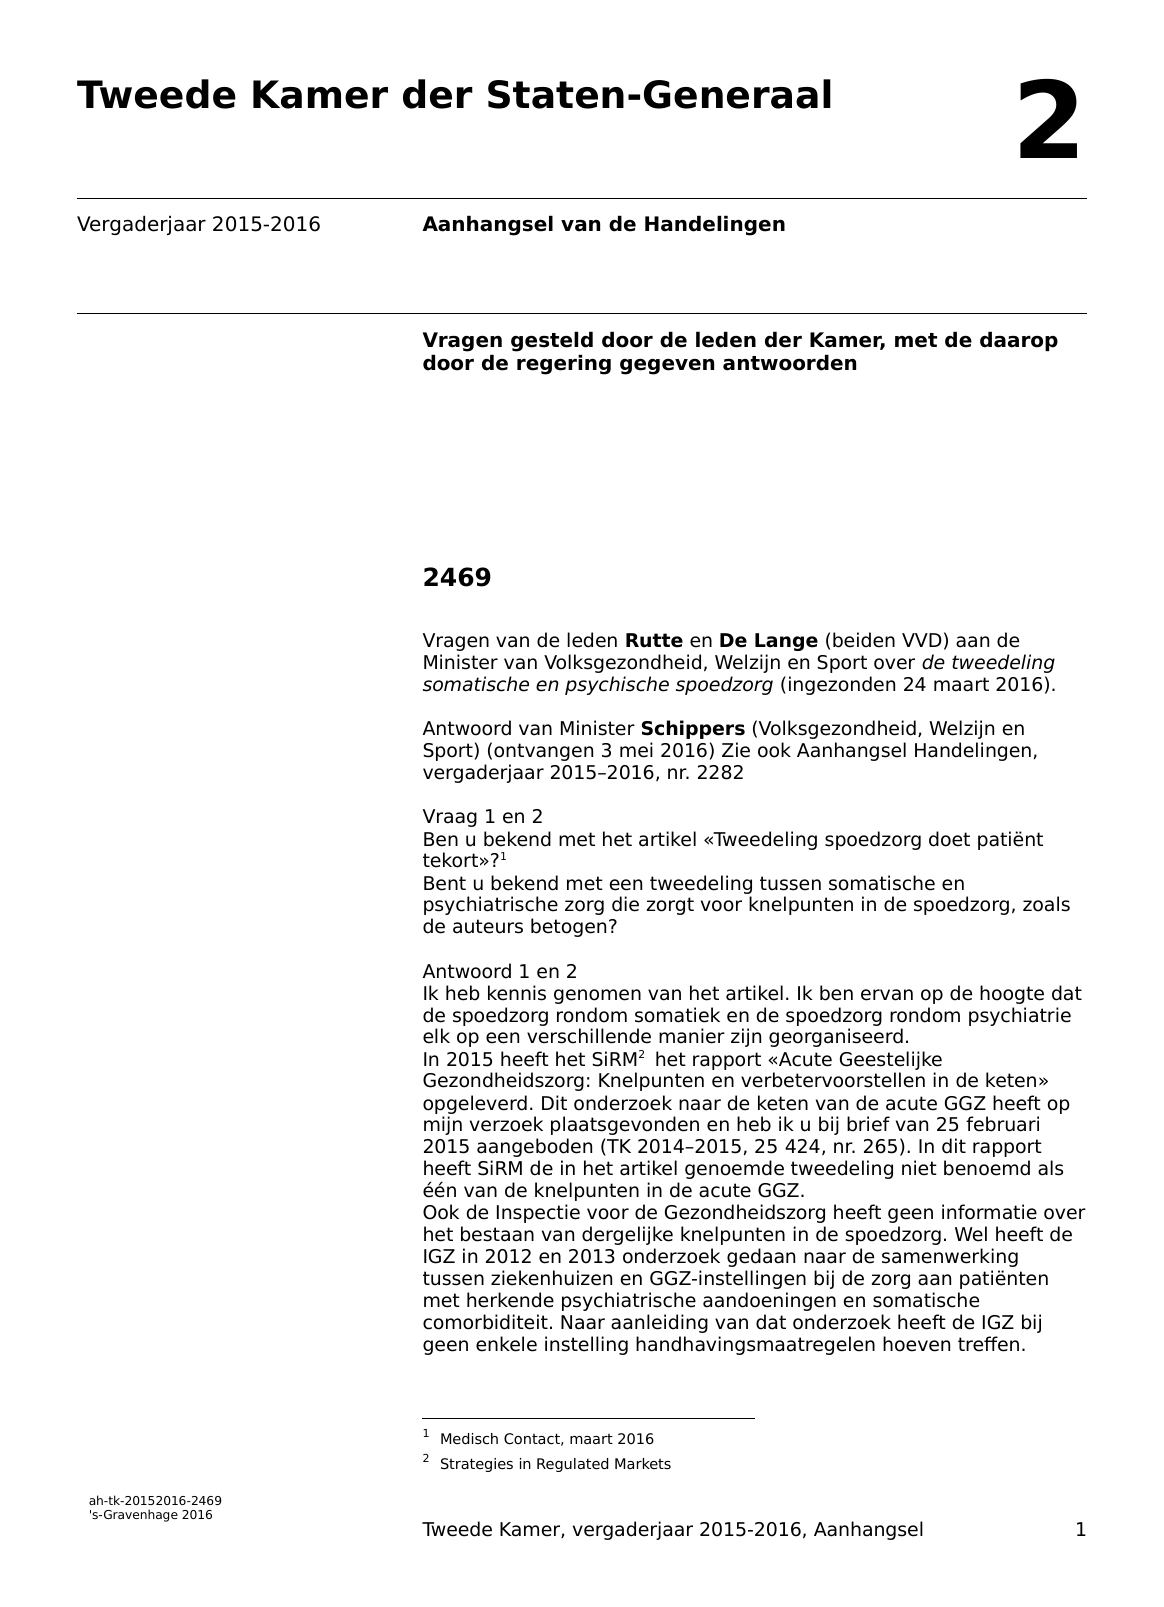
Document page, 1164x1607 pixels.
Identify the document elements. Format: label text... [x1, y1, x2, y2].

text Ik heb kennis genomen van het artikel. Ik ben ervan op de hoogte dat de spoedzorg rondom somatiek en de spoedzorg rondom psychiatrie elk op een verschillende manier zijn georganiseerd. [422, 982, 1087, 1048]
text 's-Gravenhage 2016 [88, 1508, 323, 1522]
text 2469 [422, 563, 1087, 592]
text Medisch Contact, maart 2016 [422, 1427, 1087, 1449]
text Vragen van de leden Rutte en De Lange (beiden VVD) aan de Minister van Volksgezondheid, Welzijn en Sport over de tweedeling somatische en psychische spoedzorg (ingezonden 24 maart 2016). [422, 630, 1087, 696]
text Antwoord van Minister Schippers (Volksgezondheid, Welzijn en Sport) (ontvangen 3 mei 2016) Zie ook Aanhangsel Handelingen, vergaderjaar 2015–2016, nr. 2282 [422, 718, 1087, 784]
text Vraag 1 en 2 [422, 806, 1087, 828]
table_header 2 [886, 59, 1087, 198]
table_cell [77, 314, 422, 375]
table_header Tweede Kamer der Staten-Generaal [77, 59, 886, 198]
text Bent u bekend met een tweedeling tussen somatische en psychiatrische zorg die zorgt voor knelpunten in de spoedzorg, zoals de auteurs betogen? [422, 872, 1087, 938]
text ah-tk-20152016-2469 [88, 1494, 323, 1508]
text Strategies in Regulated Markets [422, 1452, 1087, 1474]
text Antwoord 1 en 2 [422, 961, 1087, 982]
table_cell Aanhangsel van de Handelingen [422, 199, 1087, 313]
table_cell Vergaderjaar 2015-2016 [77, 199, 422, 313]
text Ook de Inspectie voor de Gezondheidszorg heeft geen informatie over het bestaan van dergelijke knelpunten in de spoedzorg. Wel heeft de IGZ in 2012 en 2013 onderzoek gedaan naar de samenwerking tussen ziekenhuizen en GGZ-instellingen bij de zorg aan patiënten met herkende psychiatrische aandoeningen en somatische comorbiditeit. Naar aanleiding van dat onderzoek heeft de IGZ bij geen enkele instelling handhavingsmaatregelen hoeven treffen. [422, 1202, 1087, 1356]
text Ben u bekend met het artikel «Tweedeling spoedzorg doet patiënt tekort»? [422, 828, 1087, 872]
table_cell Vragen gesteld door de leden der Kamer, met de daarop door de regering gegeven antwoorden [422, 314, 1087, 375]
text In 2015 heeft het SiRM het rapport «Acute Geestelijke Gezondheidszorg: Knelpunten en verbetervoorstellen in de keten» opgeleverd. Dit onderzoek naar de keten van de acute GGZ heeft op mijn verzoek plaatsgevonden en heb ik u bij brief van 25 februari 2015 aangeboden (TK 2014–2015, 25 424, nr. 265). In dit rapport heeft SiRM de in het artikel genoemde tweedeling niet benoemd als één van de knelpunten in de acute GGZ. [422, 1048, 1087, 1202]
